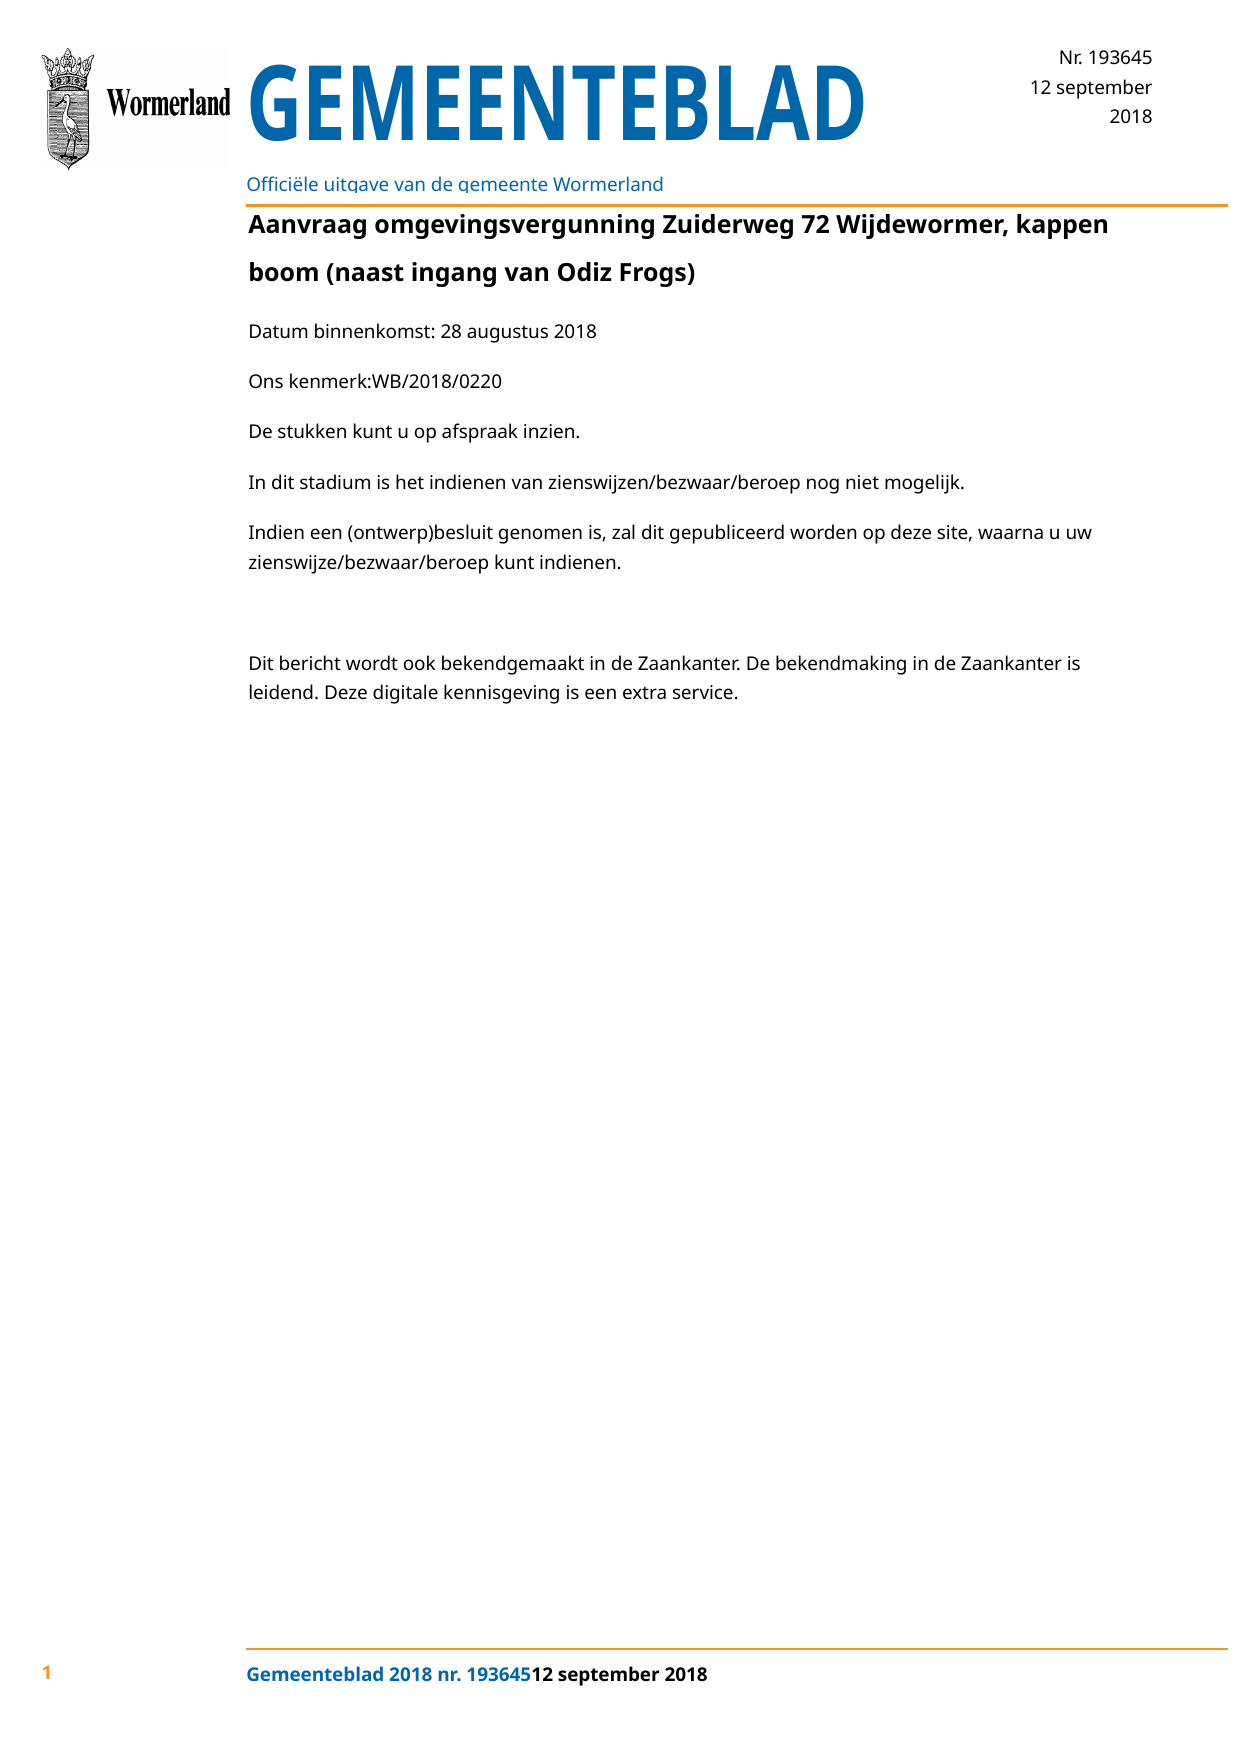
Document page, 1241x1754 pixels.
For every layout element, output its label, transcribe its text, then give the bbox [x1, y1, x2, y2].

text In dit stadium is het indienen van zienswijzen/bezwaar/beroep nog niet mogelijk. [248, 469, 1152, 495]
text Dit bericht wordt ook bekendgemaakt in de Zaankanter. De bekendmaking in de Zaankanter is leidend. Deze digitale kennisgeving is een extra service. [248, 650, 1152, 705]
picture [41, 47, 231, 172]
text Ons kenmerk:WB/2018/0220 [248, 368, 1152, 394]
text De stukken kunt u op afspraak inzien. [248, 419, 1152, 444]
text Indien een (ontwerp)besluit genomen is, zal dit gepubliceerd worden op deze site, waarna u uw zienswijze/bezwaar/beroep kunt indienen. [248, 519, 1152, 575]
text Datum binnenkomst: 28 augustus 2018 [248, 318, 1152, 344]
text Aanvraag omgevingsvergunning Zuiderweg 72 Wijdewormer, kappen boom (naast ingang van Odiz Frogs) [248, 207, 1152, 288]
